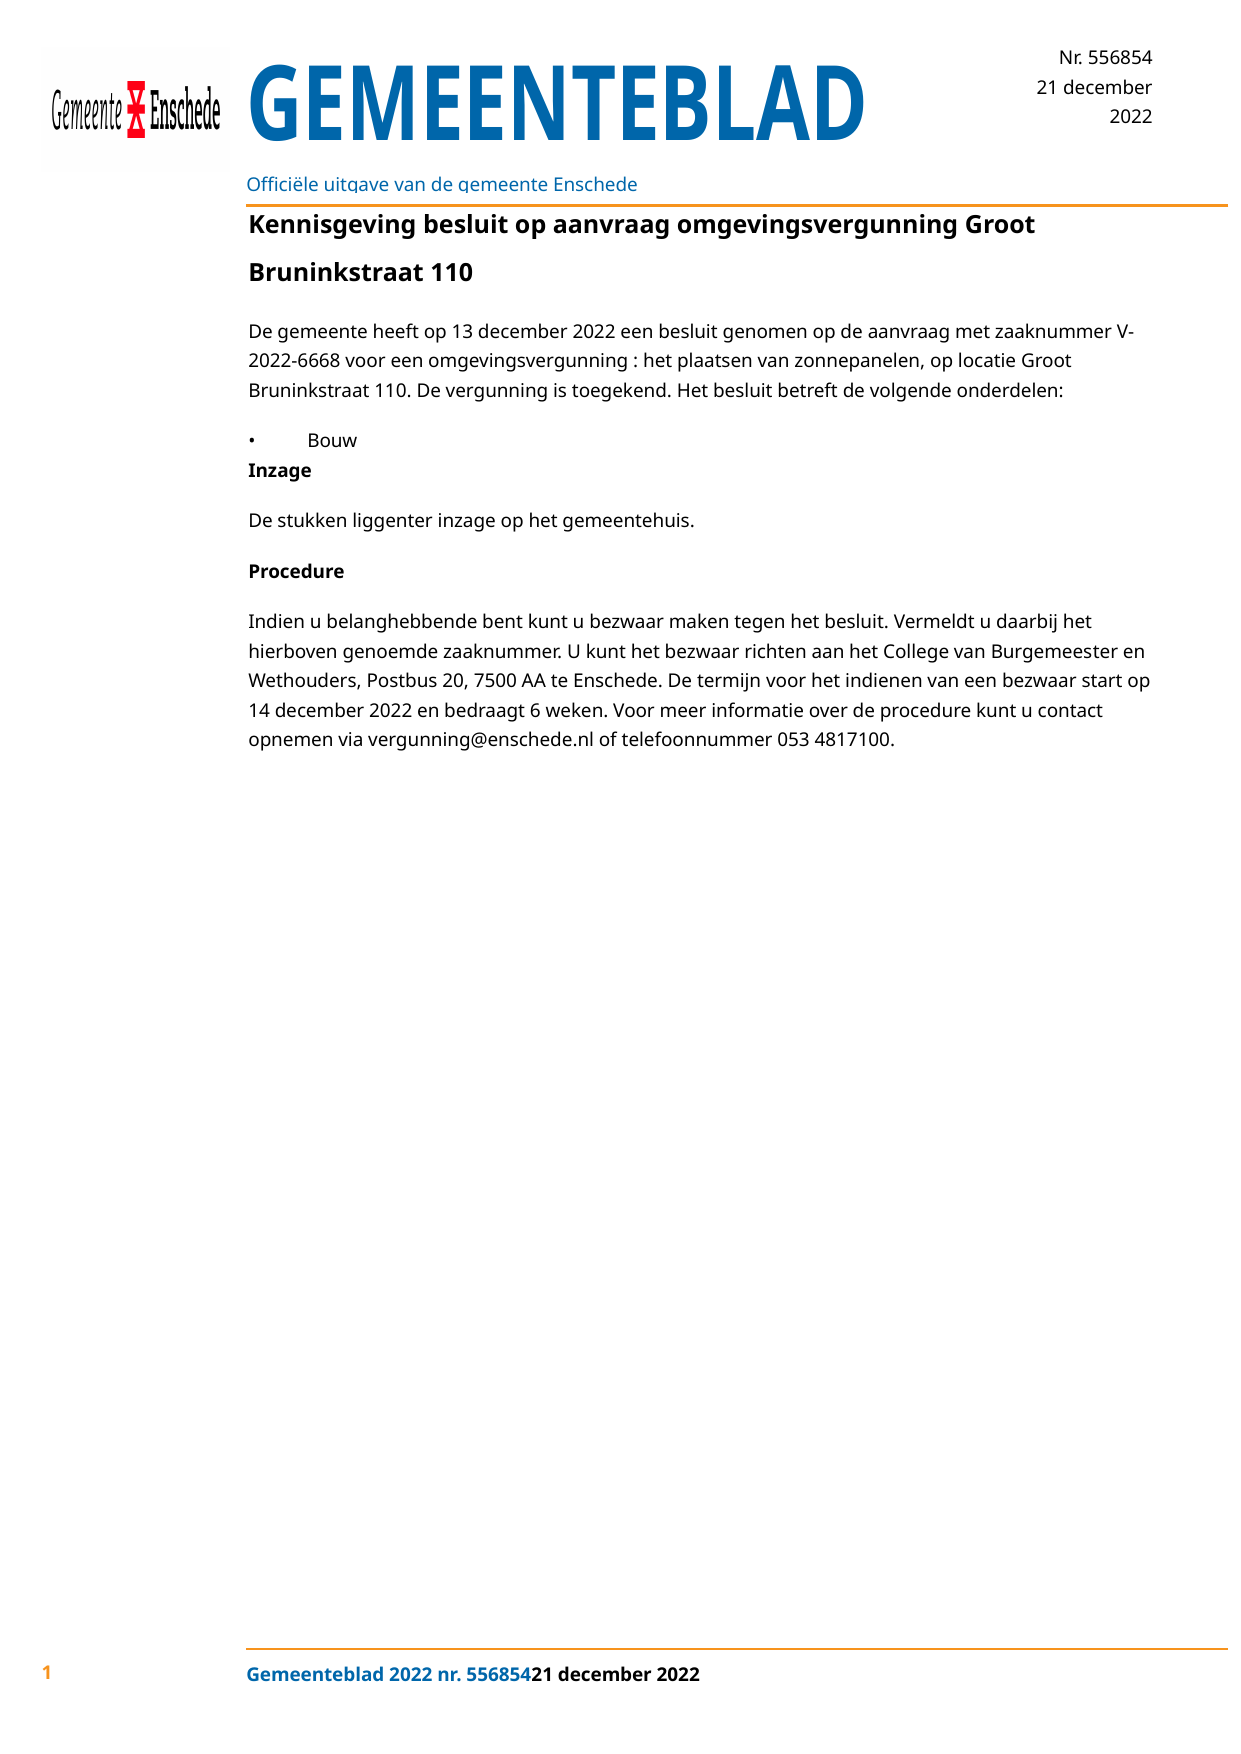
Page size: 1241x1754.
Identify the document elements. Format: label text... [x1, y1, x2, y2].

text Procedure [248, 558, 1152, 584]
text De gemeente heeft op 13 december 2022 een besluit genomen op de aanvraag met zaaknummer V-2022-6668 voor een omgevingsvergunning : het plaatsen van zonnepanelen, op locatie Groot Bruninkstraat 110. De vergunning is toegekend. Het besluit betreft de volgende onderdelen: [248, 318, 1152, 403]
picture [41, 47, 231, 172]
text De stukken liggenter inzage op het gemeentehuis. [248, 507, 1152, 533]
text Kennisgeving besluit op aanvraag omgevingsvergunning Groot Bruninkstraat 110 [248, 207, 1152, 288]
list Bouw [248, 427, 1152, 453]
text Indien u belanghebbende bent kunt u bezwaar maken tegen het besluit. Vermeldt u daarbij het hierboven genoemde zaaknummer. U kunt het bezwaar richten aan het College van Burgemees­ter en Wethouders, Postbus 20, 7500 AA te Enschede. De termijn voor het indienen van een bezwaar start op 14 december 2022 en bedraagt 6 weken. Voor meer informatie over de procedure kunt u contact opnemen via vergunning@enschede.nl of telefoonnummer 053 4817100. [248, 608, 1152, 752]
text Inzage [248, 457, 1152, 483]
